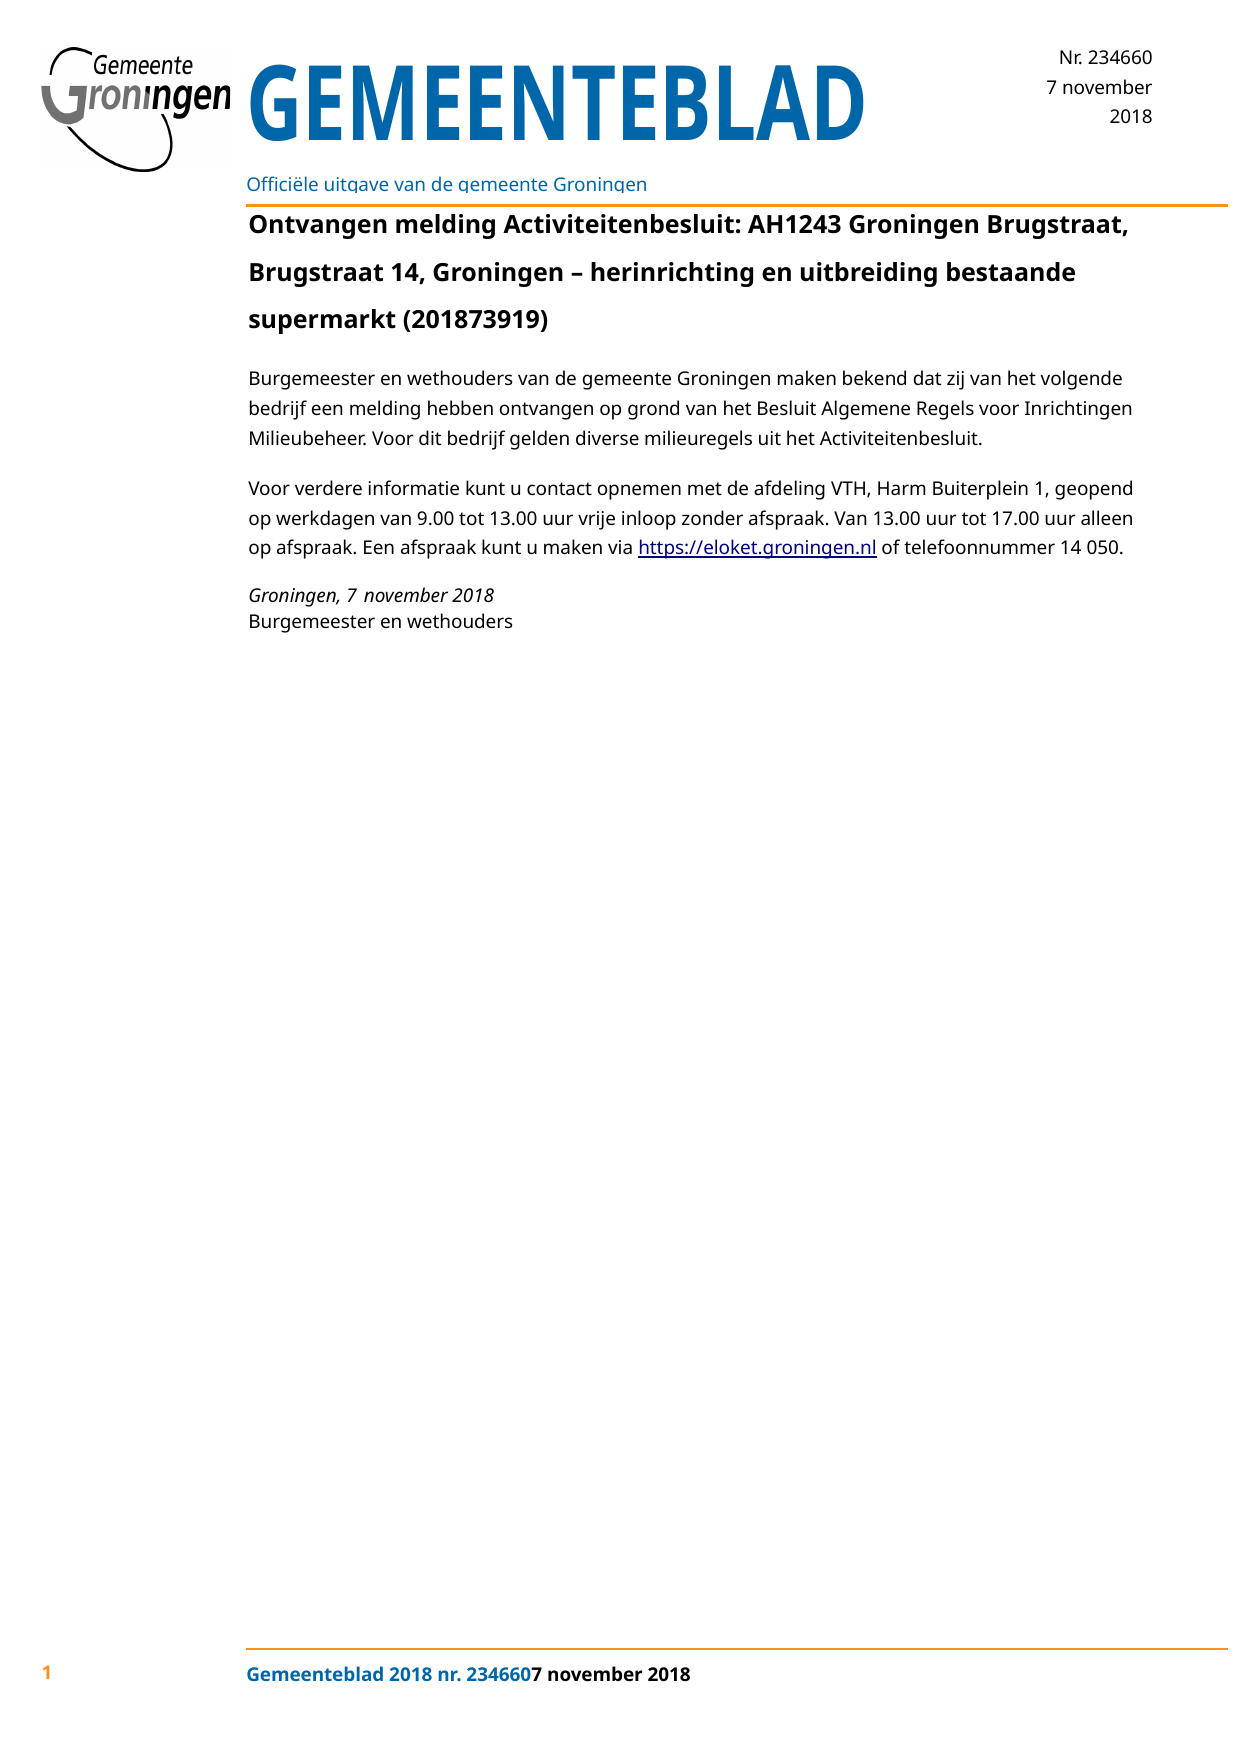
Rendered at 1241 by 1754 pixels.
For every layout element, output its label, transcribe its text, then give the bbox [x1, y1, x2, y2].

text Ontvangen melding Activiteitenbesluit: AH1243 Groningen Brugstraat, Brugstraat 14, Groningen – herinrichting en uitbreiding bestaande supermarkt (201873919) [248, 207, 1152, 336]
text Burgemeester en wethouders van de gemeente Groningen maken bekend dat zij van het volgende bedrijf een melding hebben ontvangen op grond van het Besluit Algemene Regels voor Inrichtingen Milieubeheer. Voor dit bedrijf gelden diverse milieuregels uit het Activiteitenbesluit. [248, 366, 1152, 450]
picture [41, 47, 231, 172]
text Groningen, 7 november 2018 [248, 582, 1152, 608]
text Voor verdere informatie kunt u contact opnemen met de afdeling VTH, Harm Buiterplein 1, geopend op werkdagen van 9.00 tot 13.00 uur vrije inloop zonder afspraak. Van 13.00 uur tot 17.00 uur alleen op afspraak. Een afspraak kunt u maken via https://eloket.groningen.nl of telefoonnummer 14 050. [248, 475, 1152, 560]
text Burgemeester en wethouders [248, 608, 1152, 633]
